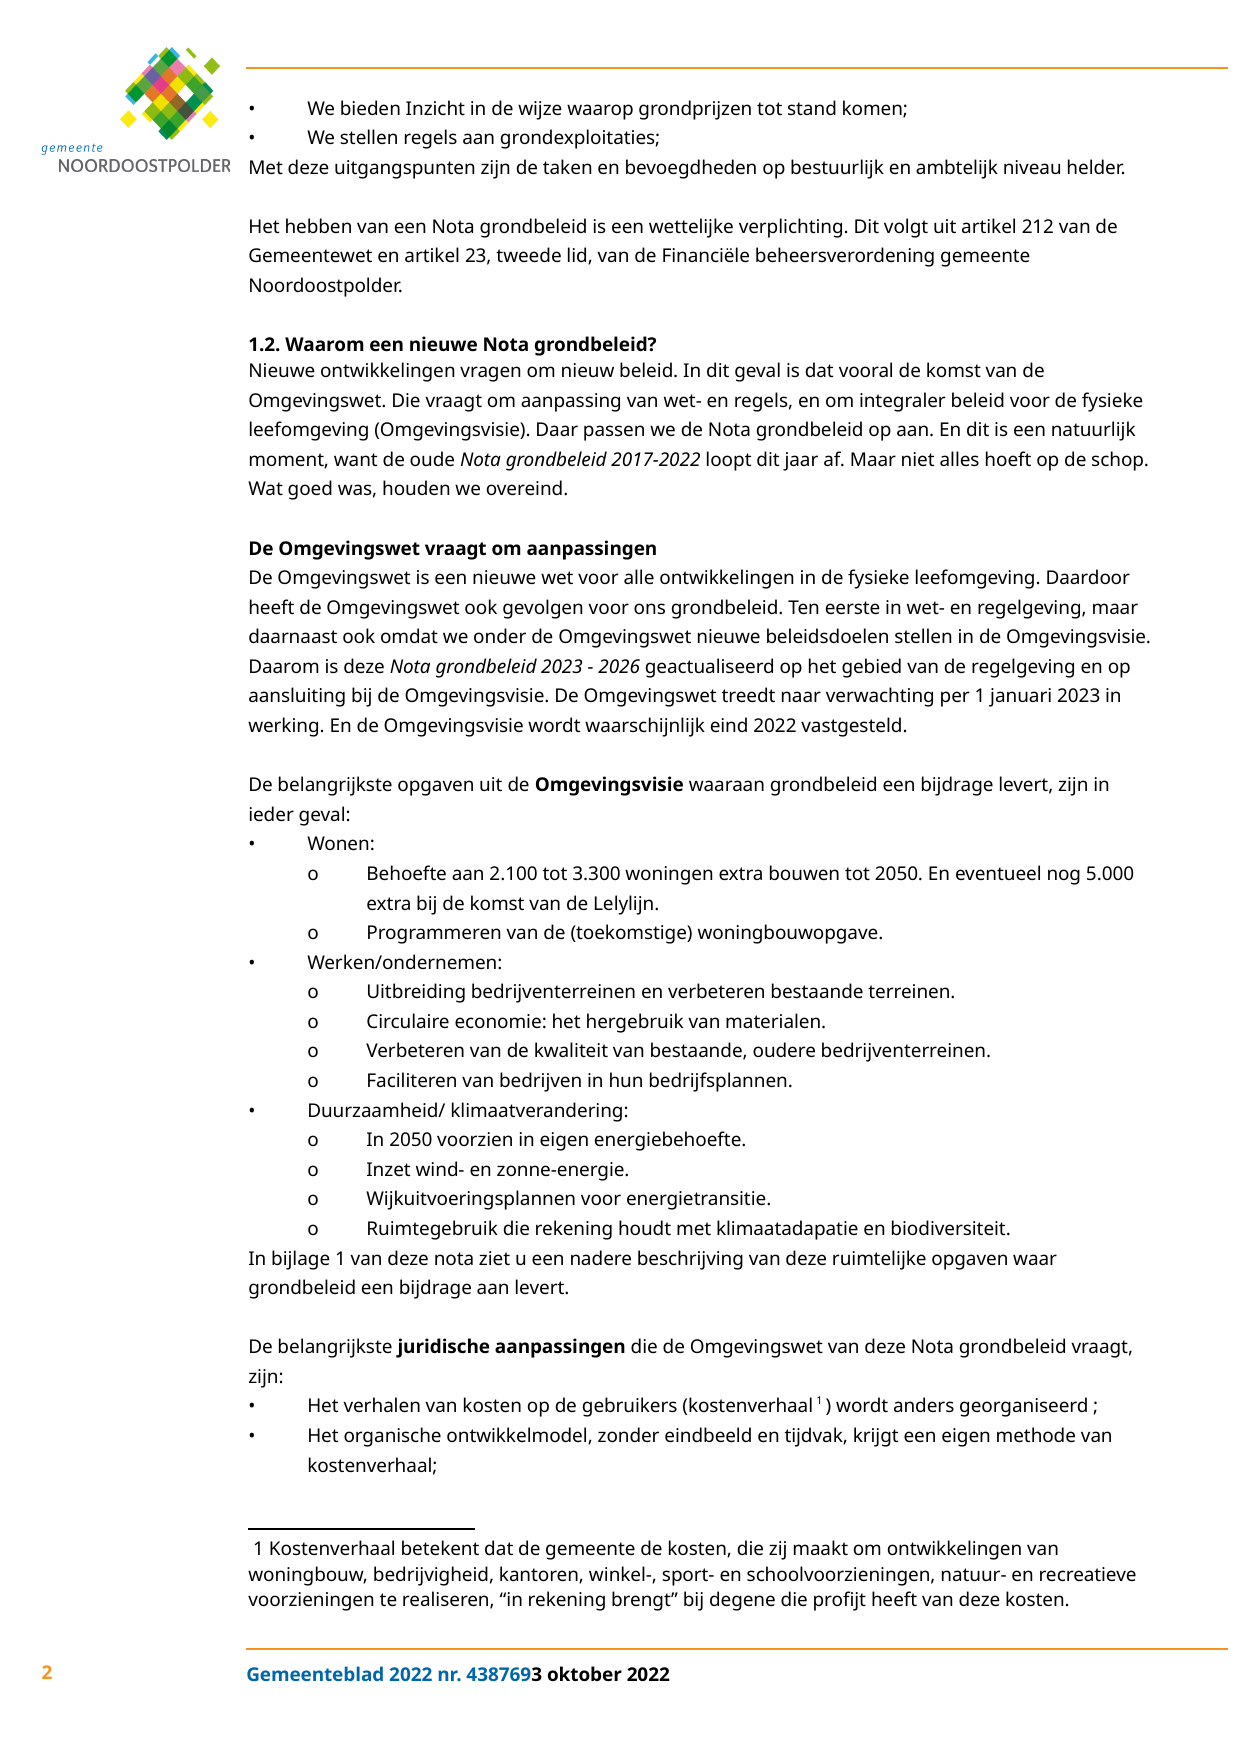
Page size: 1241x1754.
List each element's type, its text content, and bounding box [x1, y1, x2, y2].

text De belangrijkste opgaven uit de Omgevingsvisie waaraan grondbeleid een bijdrage levert, zijn in ieder geval: [248, 771, 1152, 827]
text Met deze uitgangspunten zijn de taken en bevoegdheden op bestuurlijk en ambtelijk niveau helder. [248, 154, 1152, 180]
list Faciliteren van bedrijven in hun bedrijfsplannen. [307, 1067, 1152, 1093]
list Ruimtegebruik die rekening houdt met klimaatadapatie en biodiversiteit. [307, 1215, 1152, 1241]
list Programmeren van de (toekomstige) woningbouwopgave. [307, 919, 1152, 945]
picture [41, 47, 231, 172]
text De belangrijkste juridische aanpassingen die de Omgevingswet van deze Nota grondbeleid vraagt, zijn: [248, 1333, 1152, 1389]
text Het hebben van een Nota grondbeleid is een wettelijke verplichting. Dit volgt uit artikel 212 van de Gemeentewet en artikel 23, tweede lid, van de Financiële beheersverordening gemeente Noordoostpolder. [248, 213, 1152, 298]
list Inzet wind- en zonne-energie. [307, 1156, 1152, 1182]
text De Omgevingswet vraagt om aanpassingen [248, 535, 1152, 560]
list Circulaire economie: het hergebruik van materialen. [307, 1008, 1152, 1034]
text De Omgevingswet is een nieuwe wet voor alle ontwikkelingen in de fysieke leefomgeving. Daardoor heeft de Omgevingswet ook gevolgen voor ons grondbeleid. Ten eerste in wet- en regelgeving, maar daarnaast ook omdat we onder de Omgevingswet nieuwe beleidsdoelen stellen in de Omgevingsvisie. Daarom is deze Nota grondbeleid 2023 - 2026 geactualiseerd op het gebied van de regelgeving en op aansluiting bij de Omgevingsvisie. De Omgevingswet treedt naar verwachting per 1 januari 2023 in werking. En de Omgevingsvisie wordt waarschijnlijk eind 2022 vastgesteld. [248, 564, 1152, 738]
list Wonen: [248, 831, 1152, 856]
list Verbeteren van de kwaliteit van bestaande, oudere bedrijventerreinen. [307, 1038, 1152, 1063]
list Het organische ontwikkelmodel, zonder eindbeeld en tijdvak, krijgt een eigen methode van kostenverhaal; [248, 1422, 1152, 1477]
list Het verhalen van kosten op de gebruikers (kostenverhaal) wordt anders georganiseerd ; [248, 1393, 1152, 1418]
list Wijkuitvoeringsplannen voor energietransitie. [307, 1186, 1152, 1211]
list We bieden Inzicht in de wijze waarop grondprijzen tot stand komen; [248, 95, 1152, 121]
list Uitbreiding bedrijventerreinen en verbeteren bestaande terreinen. [307, 978, 1152, 1004]
list Duurzaamheid/ klimaatverandering: [248, 1097, 1152, 1122]
list In 2050 voorzien in eigen energiebehoefte. [307, 1126, 1152, 1152]
list We stellen regels aan grondexploitaties; [248, 124, 1152, 150]
list Behoefte aan 2.100 tot 3.300 woningen extra bouwen tot 2050. En eventueel nog 5.000 extra bij de komst van de Lelylijn. [307, 860, 1152, 915]
text Nieuwe ontwikkelingen vragen om nieuw beleid. In dit geval is dat vooral de komst van de Omgevingswet. Die vraagt om aanpassing van wet- en regels, en om integraler beleid voor de fysieke leefomgeving (Omgevingsvisie). Daar passen we de Nota grondbeleid op aan. En dit is een natuurlijk moment, want de oude Nota grondbeleid 2017-2022 loopt dit jaar af. Maar niet alles hoeft op de schop. Wat goed was, houden we overeind. [248, 357, 1152, 501]
text 1.2. Waarom een nieuwe Nota grondbeleid? [248, 331, 1152, 357]
text In bijlage 1 van deze nota ziet u een nadere beschrijving van deze ruimtelijke opgaven waar grondbeleid een bijdrage aan levert. [248, 1245, 1152, 1300]
list Kostenverhaal betekent dat de gemeente de kosten, die zij maakt om ontwikkelingen van woningbouw, bedrijvigheid, kantoren, winkel-, sport- en schoolvoorzieningen, natuur- en recreatieve voorzieningen te realiseren, “in rekening brengt” bij degene die profijt heeft van deze kosten. [248, 1535, 1152, 1612]
list Werken/ondernemen: [248, 949, 1152, 974]
